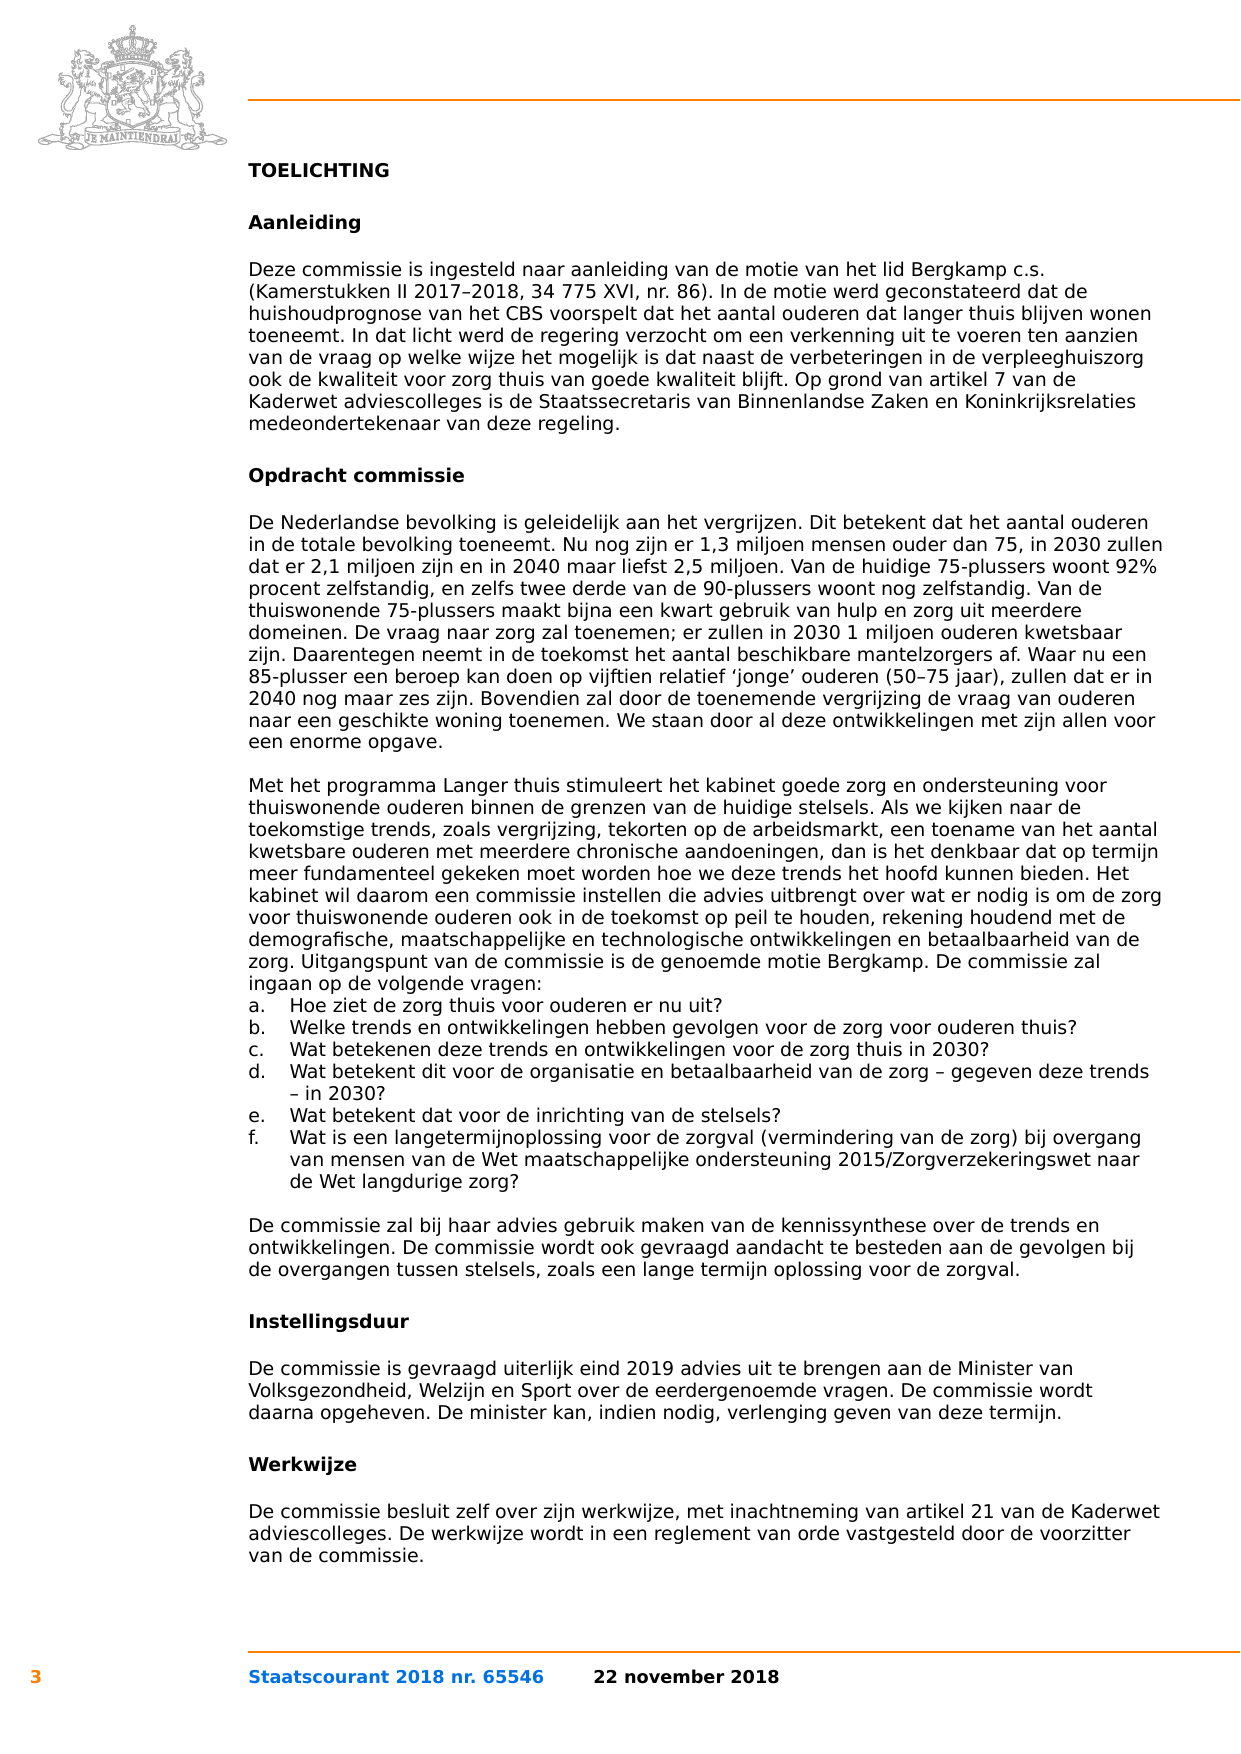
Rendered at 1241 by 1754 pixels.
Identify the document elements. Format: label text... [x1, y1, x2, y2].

subtitle Aanleiding [248, 212, 1163, 234]
text De Nederlandse bevolking is geleidelijk aan het vergrijzen. Dit betekent dat het aantal ouderen in de totale bevolking toeneemt. Nu nog zijn er 1,3 miljoen mensen ouder dan 75, in 2030 zullen dat er 2,1 miljoen zijn en in 2040 maar liefst 2,5 miljoen. Van de huidige 75-plussers woont 92% procent zelfstandig, en zelfs twee derde van de 90-plussers woont nog zelfstandig. Van de thuiswonende 75-plussers maakt bijna een kwart gebruik van hulp en zorg uit meerdere domeinen. De vraag naar zorg zal toenemen; er zullen in 2030 1 miljoen ouderen kwetsbaar zijn. Daarentegen neemt in de toekomst het aantal beschikbare mantelzorgers af. Waar nu een 85-plusser een beroep kan doen op vijftien relatief ‘jonge’ ouderen (50–75 jaar), zullen dat er in 2040 nog maar zes zijn. Bovendien zal door de toenemende vergrijzing de vraag van ouderen naar een geschikte woning toenemen. We staan door al deze ontwikkelingen met zijn allen voor een enorme opgave. [248, 512, 1163, 753]
text b. Welke trends en ontwikkelingen hebben gevolgen voor de zorg voor ouderen thuis? [248, 1017, 1163, 1039]
text Deze commissie is ingesteld naar aanleiding van de motie van het lid Bergkamp c.s. (Kamerstukken II 2017–2018, 34 775 XVI, nr. 86). In de motie werd geconstateerd dat de huishoudprognose van het CBS voorspelt dat het aantal ouderen dat langer thuis blijven wonen toeneemt. In dat licht werd de regering verzocht om een verkenning uit te voeren ten aanzien van de vraag op welke wijze het mogelijk is dat naast de verbeteringen in de verpleeghuiszorg ook de kwaliteit voor zorg thuis van goede kwaliteit blijft. Op grond van artikel 7 van de Kaderwet adviescolleges is de Staatssecretaris van Binnenlandse Zaken en Koninkrijksrelaties medeondertekenaar van deze regeling. [248, 259, 1163, 435]
text f. Wat is een langetermijnoplossing voor de zorgval (vermindering van de zorg) bij overgang van mensen van de Wet maatschappelijke ondersteuning 2015/Zorgverzekeringswet naar de Wet langdurige zorg? [248, 1127, 1163, 1193]
text Met het programma Langer thuis stimuleert het kabinet goede zorg en ondersteuning voor thuiswonende ouderen binnen de grenzen van de huidige stelsels. Als we kijken naar de toekomstige trends, zoals vergrijzing, tekorten op de arbeidsmarkt, een toename van het aantal kwetsbare ouderen met meerdere chronische aandoeningen, dan is het denkbaar dat op termijn meer fundamenteel gekeken moet worden hoe we deze trends het hoofd kunnen bieden. Het kabinet wil daarom een commissie instellen die advies uitbrengt over wat er nodig is om de zorg voor thuiswonende ouderen ook in de toekomst op peil te houden, rekening houdend met de demografische, maatschappelijke en technologische ontwikkelingen en betaalbaarheid van de zorg. Uitgangspunt van de commissie is de genoemde motie Bergkamp. De commissie zal ingaan op de volgende vragen: [248, 775, 1163, 995]
subtitle Werkwijze [248, 1454, 1163, 1476]
subtitle Instellingsduur [248, 1311, 1163, 1333]
subtitle Opdracht commissie [248, 465, 1163, 487]
text a. Hoe ziet de zorg thuis voor ouderen er nu uit? [248, 995, 1163, 1017]
text e. Wat betekent dat voor de inrichting van de stelsels? [248, 1105, 1163, 1127]
text De commissie is gevraagd uiterlijk eind 2019 advies uit te brengen aan de Minister van Volksgezondheid, Welzijn en Sport over de eerdergenoemde vragen. De commissie wordt daarna opgeheven. De minister kan, indien nodig, verlenging geven van deze termijn. [248, 1358, 1163, 1424]
text d. Wat betekent dit voor de organisatie en betaalbaarheid van de zorg – gegeven deze trends – in 2030? [248, 1061, 1163, 1105]
text De commissie zal bij haar advies gebruik maken van de kennissynthese over de trends en ontwikkelingen. De commissie wordt ook gevraagd aandacht te besteden aan de gevolgen bij de overgangen tussen stelsels, zoals een lange termijn oplossing voor de zorgval. [248, 1215, 1163, 1281]
text De commissie besluit zelf over zijn werkwijze, met inachtneming van artikel 21 van de Kaderwet adviescolleges. De werkwijze wordt in een reglement van orde vastgesteld door de voorzitter van de commissie. [248, 1501, 1163, 1567]
subtitle TOELICHTING [248, 160, 1163, 182]
picture [38, 25, 227, 150]
text c. Wat betekenen deze trends en ontwikkelingen voor de zorg thuis in 2030? [248, 1039, 1163, 1061]
